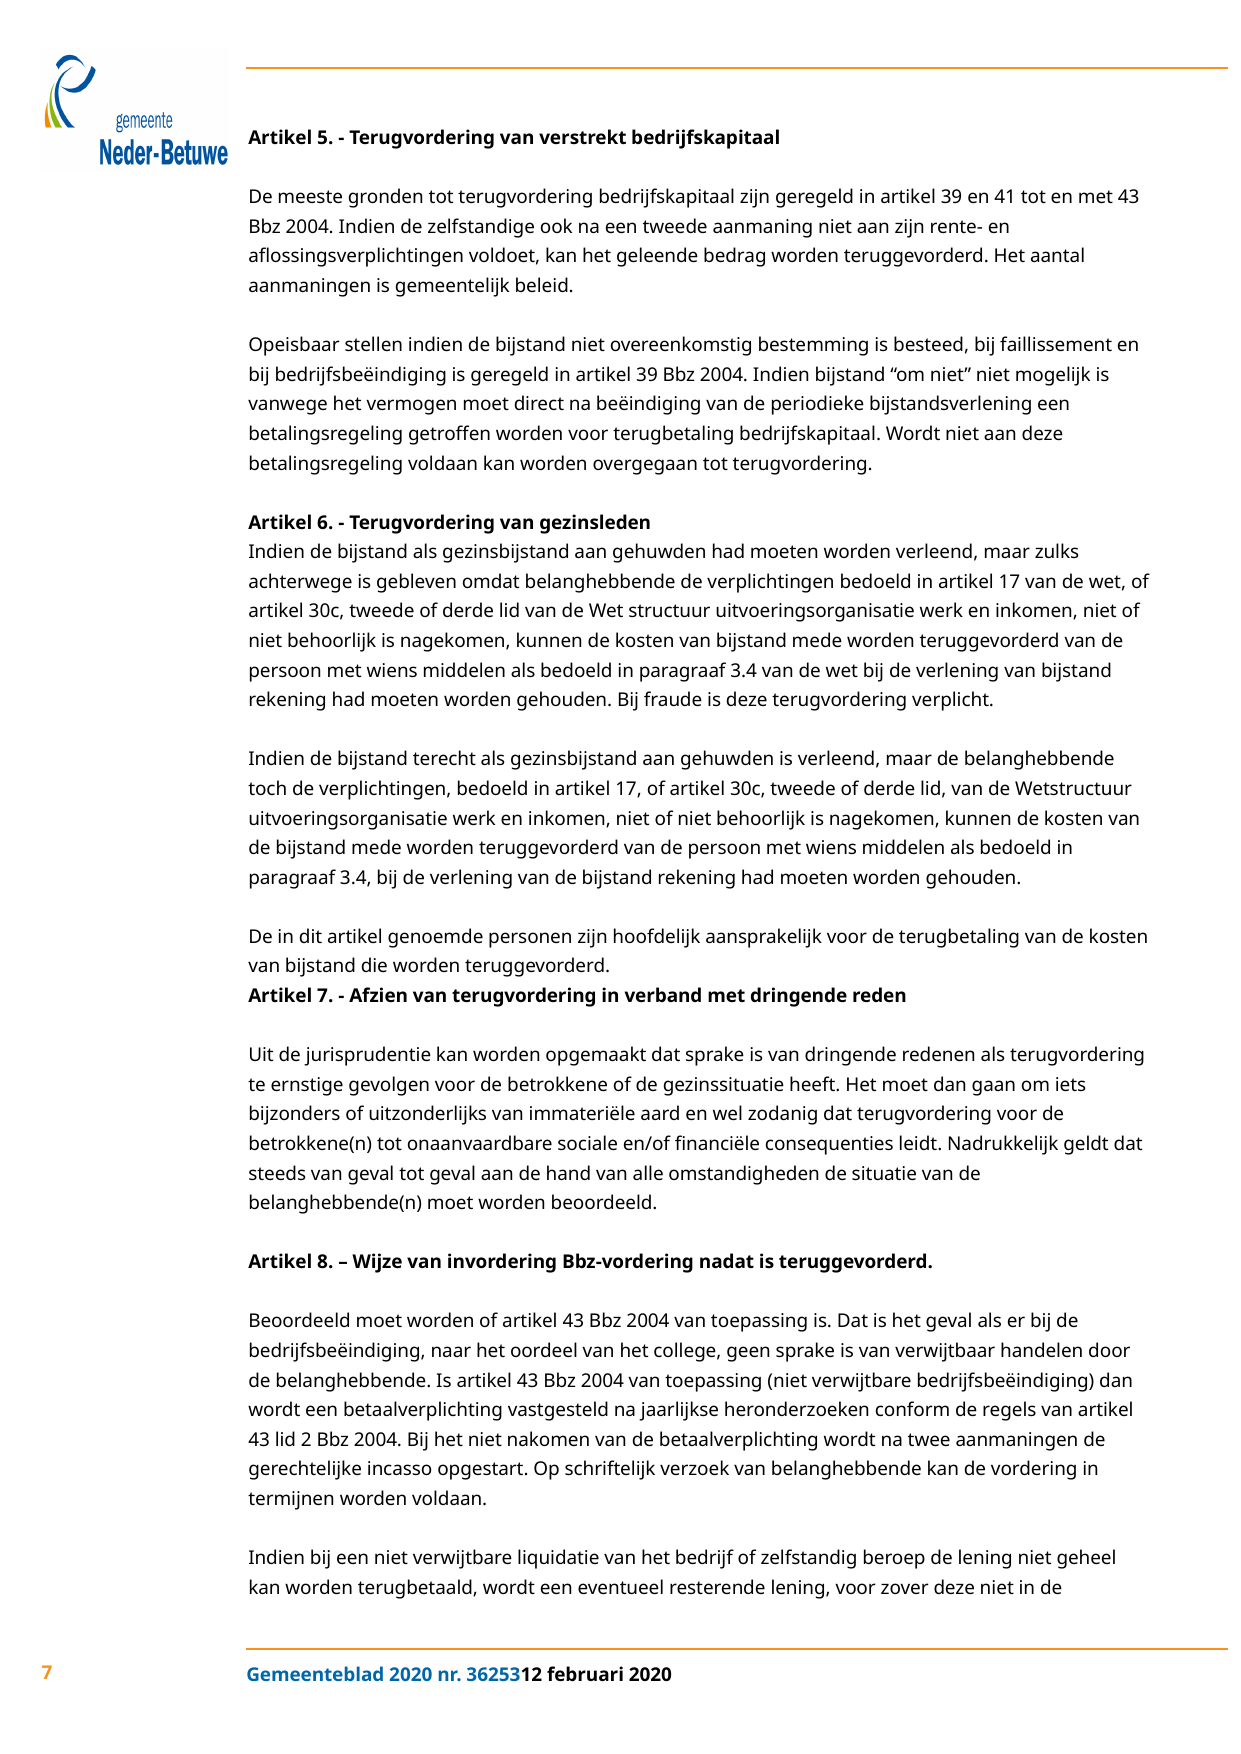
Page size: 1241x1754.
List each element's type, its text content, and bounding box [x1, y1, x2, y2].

text Artikel 8. – Wijze van invordering Bbz-vordering nadat is teruggevorderd. [248, 1248, 1152, 1274]
text Uit de jurisprudentie kan worden opgemaakt dat sprake is van dringende redenen als terugvordering te ernstige gevolgen voor de betrokkene of de gezinssituatie heeft. Het moet dan gaan om iets bijzonders of uitzonderlijks van immateriële aard en wel zodanig dat terugvordering voor de betrokkene(n) tot onaanvaardbare sociale en/of financiële consequenties leidt. Nadrukkelijk geldt dat steeds van geval tot geval aan de hand van alle omstandigheden de situatie van de belanghebbende(n) moet worden beoordeeld. [248, 1041, 1152, 1215]
text Opeisbaar stellen indien de bijstand niet overeenkomstig bestemming is besteed, bij faillissement en bij bedrijfsbeëindiging is geregeld in artikel 39 Bbz 2004. Indien bijstand “om niet” niet mogelijk is vanwege het vermogen moet direct na beëindiging van de periodieke bijstandsverlening een betalingsregeling getroffen worden voor terugbetaling bedrijfskapitaal. Wordt niet aan deze betalingsregeling voldaan kan worden overgegaan tot terugvordering. [248, 331, 1152, 476]
text De in dit artikel genoemde personen zijn hoofdelijk aansprakelijk voor de terugbetaling van de kosten van bijstand die worden teruggevorderd. [248, 923, 1152, 978]
text Indien de bijstand als gezinsbijstand aan gehuwden had moeten worden verleend, maar zulks achterwege is gebleven omdat belanghebbende de verplichtingen bedoeld in artikel 17 van de wet, of artikel 30c, tweede of derde lid van de Wet structuur uitvoeringsorganisatie werk en inkomen, niet of niet behoorlijk is nagekomen, kunnen de kosten van bijstand mede worden teruggevorderd van de persoon met wiens middelen als bedoeld in paragraaf 3.4 van de wet bij de verlening van bijstand rekening had moeten worden gehouden. Bij fraude is deze terugvordering verplicht. [248, 538, 1152, 712]
text Artikel 6. - Terugvordering van gezinsleden [248, 509, 1152, 535]
text Indien bij een niet verwijtbare liquidatie van het bedrijf of zelfstandig beroep de lening niet geheel kan worden terugbetaald, wordt een eventueel resterende lening, voor zover deze niet in de [248, 1544, 1152, 1600]
text Artikel 5. - Terugvordering van verstrekt bedrijfskapitaal [248, 124, 1152, 150]
text Indien de bijstand terecht als gezinsbijstand aan gehuwden is verleend, maar de belanghebbende toch de verplichtingen, bedoeld in artikel 17, of artikel 30c, tweede of derde lid, van de Wetstructuur uitvoeringsorganisatie werk en inkomen, niet of niet behoorlijk is nagekomen, kunnen de kosten van de bijstand mede worden teruggevorderd van de persoon met wiens middelen als bedoeld in paragraaf 3.4, bij de verlening van de bijstand rekening had moeten worden gehouden. [248, 746, 1152, 890]
text De meeste gronden tot terugvordering bedrijfskapitaal zijn geregeld in artikel 39 en 41 tot en met 43 Bbz 2004. Indien de zelfstandige ook na een tweede aanmaning niet aan zijn rente- en aflossingsverplichtingen voldoet, kan het geleende bedrag worden teruggevorderd. Het aantal aanmaningen is gemeentelijk beleid. [248, 183, 1152, 298]
text Beoordeeld moet worden of artikel 43 Bbz 2004 van toepassing is. Dat is het geval als er bij de bedrijfsbeëindiging, naar het oordeel van het college, geen sprake is van verwijtbaar handelen door de belanghebbende. Is artikel 43 Bbz 2004 van toepassing (niet verwijtbare bedrijfsbeëindiging) dan wordt een betaalverplichting vastgesteld na jaarlijkse heronderzoeken conform de regels van artikel 43 lid 2 Bbz 2004. Bij het niet nakomen van de betaalverplichting wordt na twee aanmaningen de gerechtelijke incasso opgestart. Op schriftelijk verzoek van belanghebbende kan de vordering in termijnen worden voldaan. [248, 1308, 1152, 1511]
picture [41, 47, 231, 172]
text Artikel 7. - Afzien van terugvordering in verband met dringende reden [248, 982, 1152, 1008]
